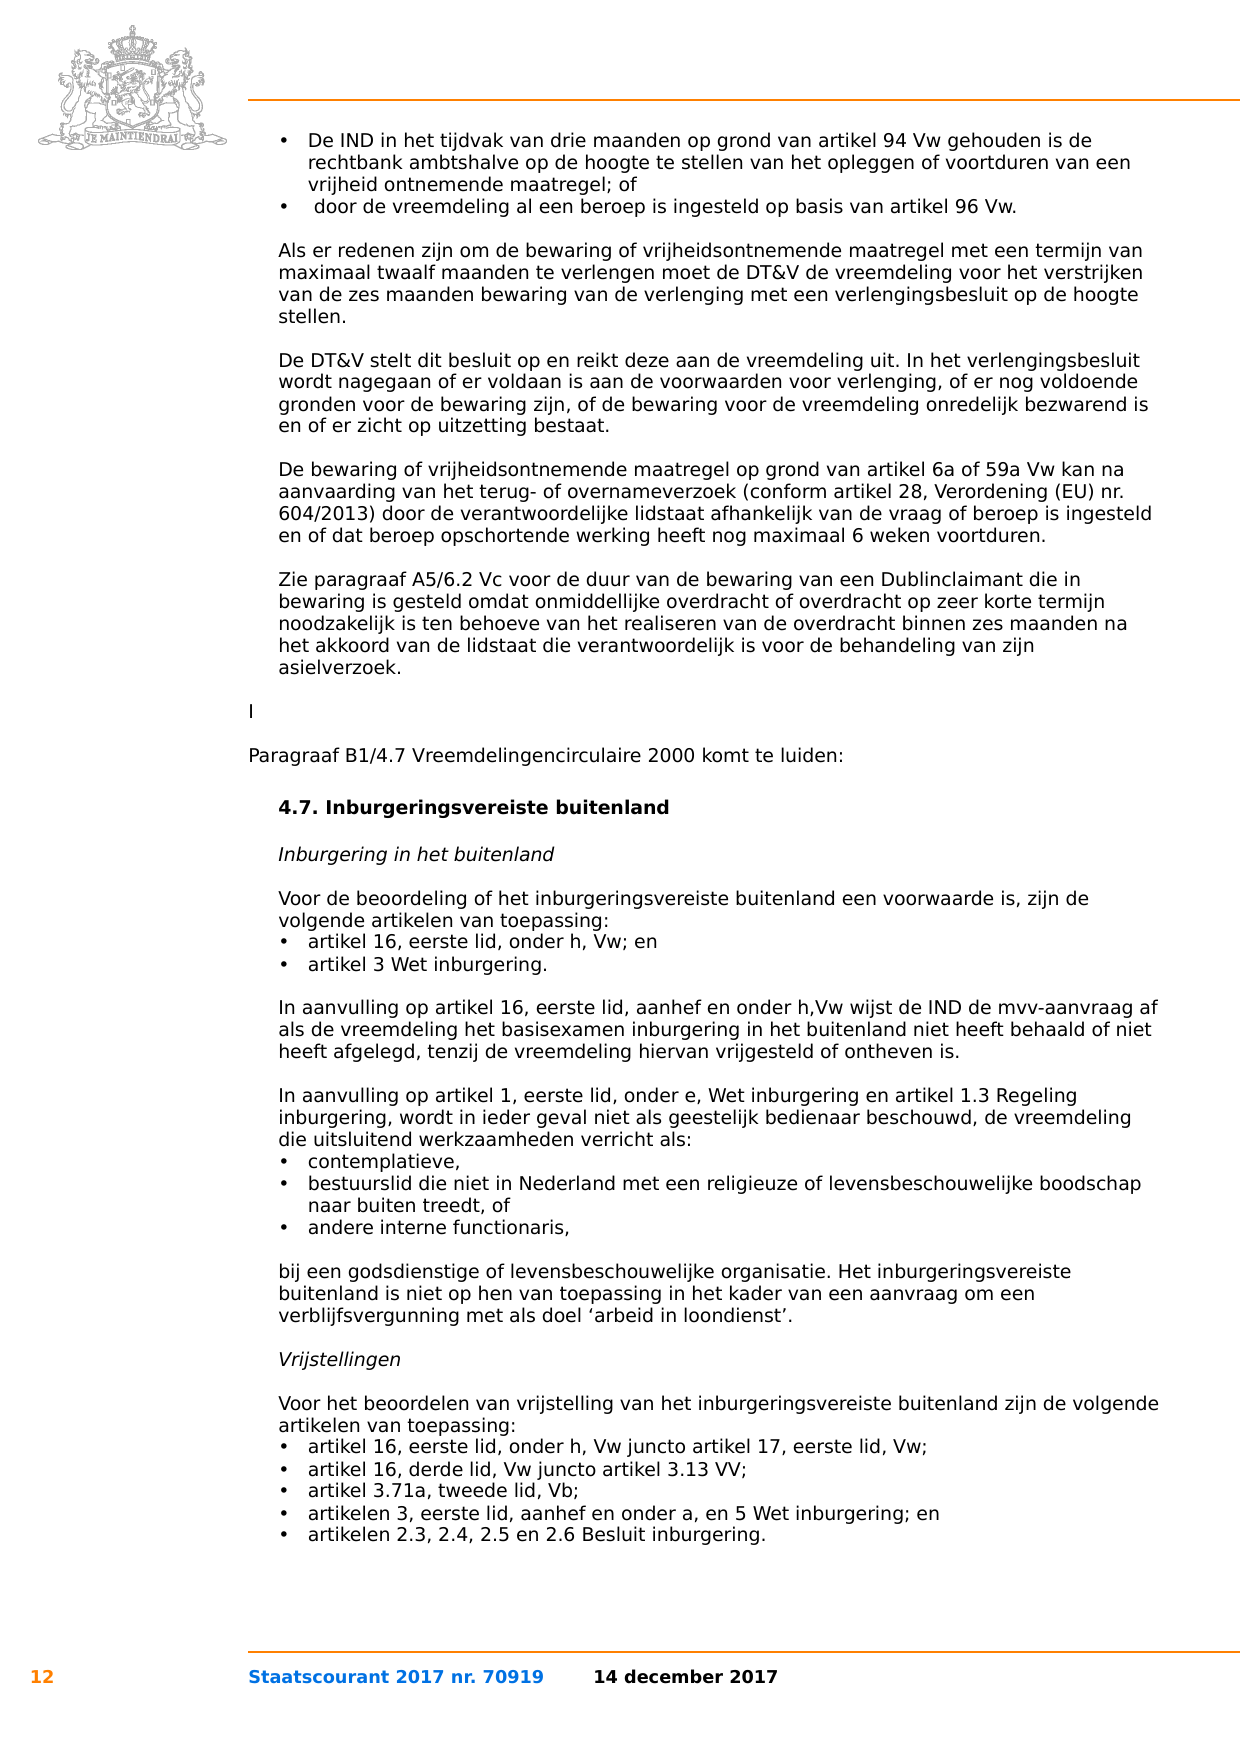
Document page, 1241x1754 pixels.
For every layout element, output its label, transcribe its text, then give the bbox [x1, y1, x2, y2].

text • bestuurslid die niet in Nederland met een religieuze of levensbeschouwelijke boodschap naar buiten treedt, of [278, 1173, 1163, 1217]
picture [38, 25, 227, 150]
text Als er redenen zijn om de bewaring of vrijheidsontnemende maatregel met een termijn van maximaal twaalf maanden te verlengen moet de DT&V de vreemdeling voor het verstrijken van de zes maanden bewaring van de verlenging met een verlengingsbesluit op de hoogte stellen. [278, 240, 1163, 328]
text • De IND in het tijdvak van drie maanden op grond van artikel 94 Vw gehouden is de rechtbank ambtshalve op de hoogte te stellen van het opleggen of voortduren van een vrijheid ontnemende maatregel; of [278, 130, 1163, 196]
text De bewaring of vrijheidsontnemende maatregel op grond van artikel 6a of 59a Vw kan na aanvaarding van het terug- of overnameverzoek (conform artikel 28, Verordening (EU) nr. 604/2013) door de verantwoordelijke lidstaat afhankelijk van de vraag of beroep is ingesteld en of dat beroep opschortende werking heeft nog maximaal 6 weken voortduren. [278, 459, 1163, 547]
text • artikelen 3, eerste lid, aanhef en onder a, en 5 Wet inburgering; en [278, 1502, 1163, 1524]
text Paragraaf B1/4.7 Vreemdelingencirculaire 2000 komt te luiden: [248, 745, 1163, 767]
text • contemplatieve, [278, 1151, 1163, 1173]
text • artikelen 2.3, 2.4, 2.5 en 2.6 Besluit inburgering. [278, 1524, 1163, 1546]
text Voor het beoordelen van vrijstelling van het inburgeringsvereiste buitenland zijn de volgende artikelen van toepassing: [278, 1392, 1163, 1436]
subtitle Vrijstellingen [278, 1349, 1163, 1371]
text • artikel 3.71a, tweede lid, Vb; [278, 1480, 1163, 1502]
text • door de vreemdeling al een beroep is ingesteld op basis van artikel 96 Vw. [278, 196, 1163, 218]
text In aanvulling op artikel 16, eerste lid, aanhef en onder h,Vw wijst de IND de mvv-aanvraag af als de vreemdeling het basisexamen inburgering in het buitenland niet heeft behaald of niet heeft afgelegd, tenzij de vreemdeling hiervan vrijgesteld of ontheven is. [278, 997, 1163, 1063]
text bij een godsdienstige of levensbeschouwelijke organisatie. Het inburgeringsvereiste buitenland is niet op hen van toepassing in het kader van een aanvraag om een verblijfsvergunning met als doel ‘arbeid in loondienst’. [278, 1261, 1163, 1327]
text Voor de beoordeling of het inburgeringsvereiste buitenland een voorwaarde is, zijn de volgende artikelen van toepassing: [278, 887, 1163, 931]
text In aanvulling op artikel 1, eerste lid, onder e, Wet inburgering en artikel 1.3 Regeling inburgering, wordt in ieder geval niet als geestelijk bedienaar beschouwd, de vreemdeling die uitsluitend werkzaamheden verricht als: [278, 1085, 1163, 1151]
text • artikel 16, derde lid, Vw juncto artikel 3.13 VV; [278, 1458, 1163, 1480]
text • artikel 3 Wet inburgering. [278, 953, 1163, 975]
text • artikel 16, eerste lid, onder h, Vw juncto artikel 17, eerste lid, Vw; [278, 1436, 1163, 1458]
text I [248, 701, 1163, 723]
text Zie paragraaf A5/6.2 Vc voor de duur van de bewaring van een Dublinclaimant die in bewaring is gesteld omdat onmiddellijke overdracht of overdracht op zeer korte termijn noodzakelijk is ten behoeve van het realiseren van de overdracht binnen zes maanden na het akkoord van de lidstaat die verantwoordelijk is voor de behandeling van zijn asielverzoek. [278, 569, 1163, 679]
text De DT&V stelt dit besluit op en reikt deze aan de vreemdeling uit. In het verlengingsbesluit wordt nagegaan of er voldaan is aan de voorwaarden voor verlenging, of er nog voldoende gronden voor de bewaring zijn, of de bewaring voor de vreemdeling onredelijk bezwarend is en of er zicht op uitzetting bestaat. [278, 349, 1163, 437]
subtitle 4.7. Inburgeringsvereiste buitenland [278, 797, 1163, 819]
text • artikel 16, eerste lid, onder h, Vw; en [278, 931, 1163, 953]
text • andere interne functionaris, [278, 1217, 1163, 1239]
subtitle Inburgering in het buitenland [278, 844, 1163, 866]
